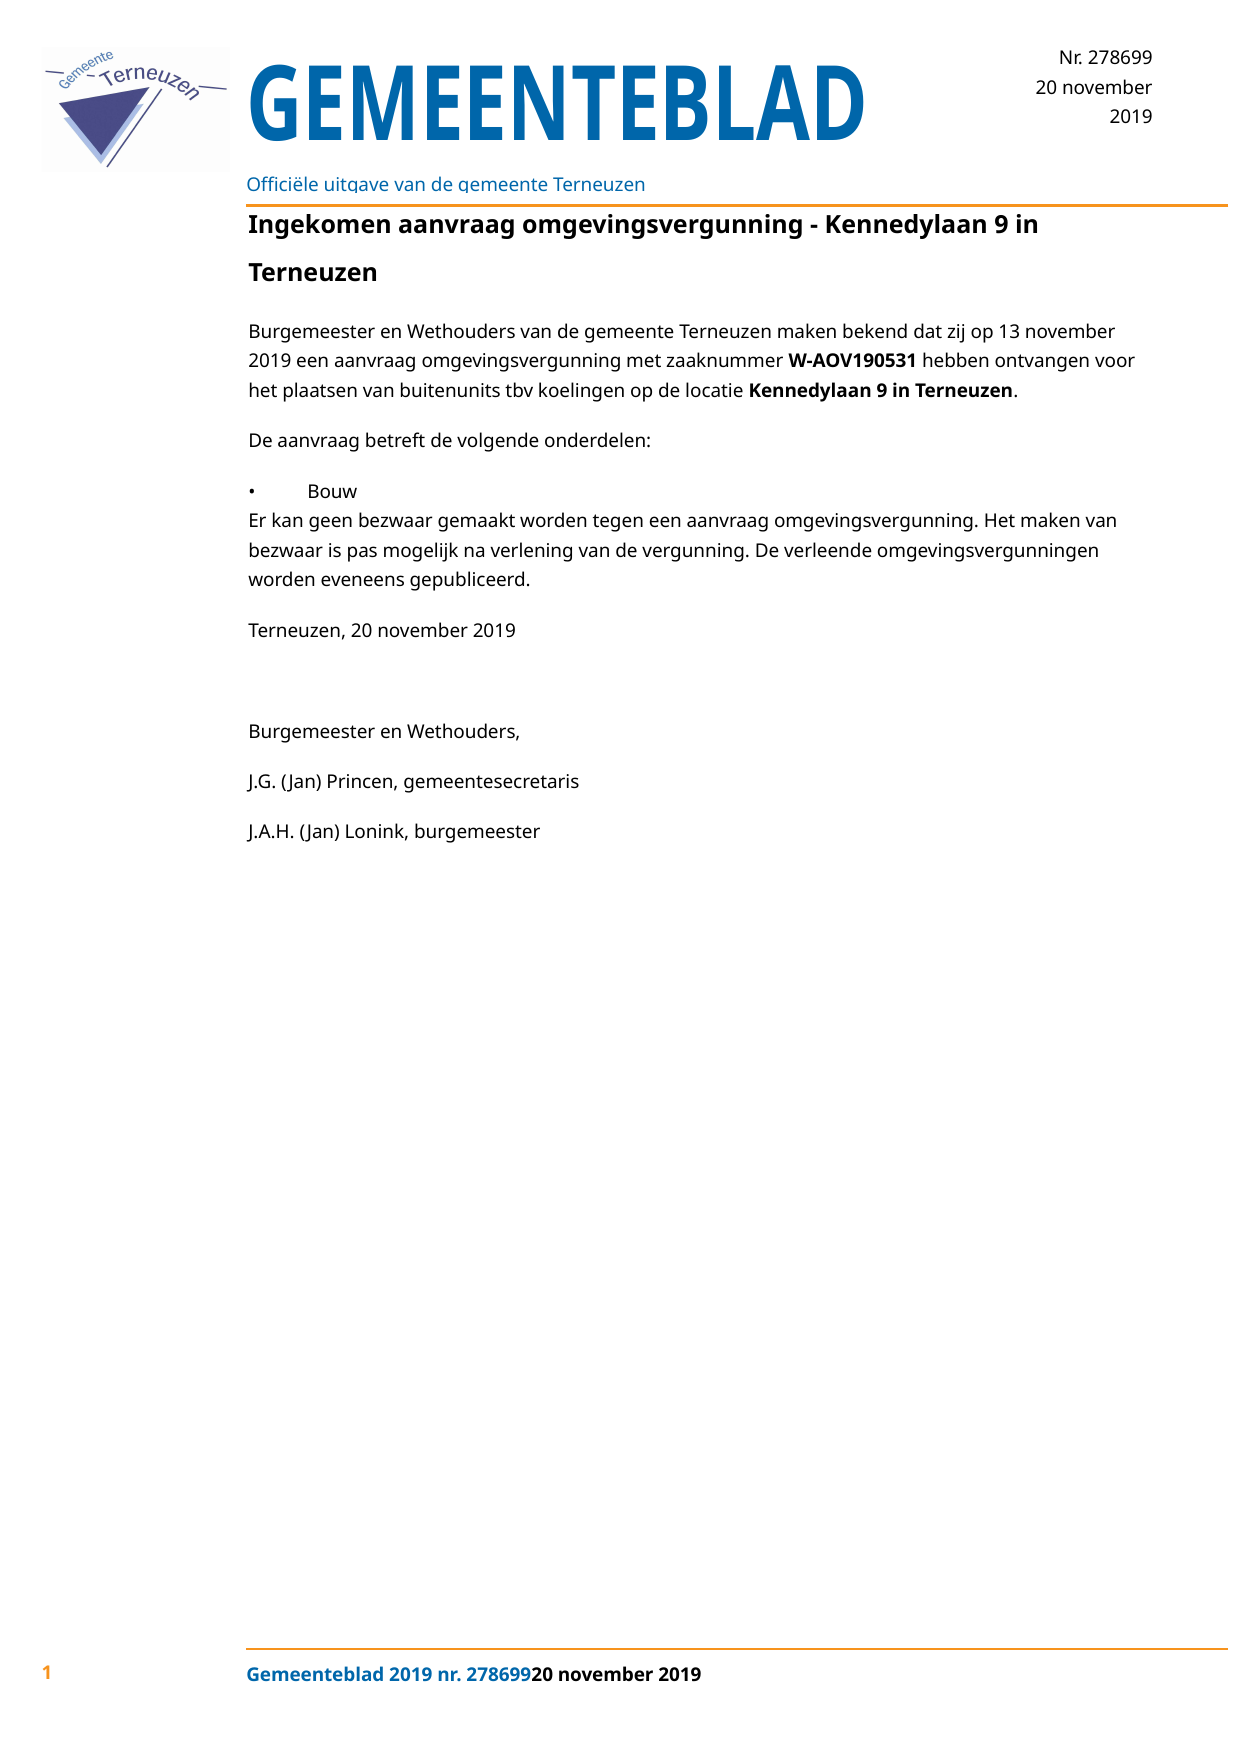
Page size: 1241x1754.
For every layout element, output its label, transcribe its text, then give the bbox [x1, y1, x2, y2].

text Terneuzen, 20 november 2019 [248, 617, 1152, 643]
text J.A.H. (Jan) Lonink, burgemeester [248, 819, 1152, 844]
picture [41, 47, 231, 172]
text Er kan geen bezwaar gemaakt worden tegen een aanvraag omgevingsvergunning. Het maken van bezwaar is pas mogelijk na verlening van de vergunning. De verleende omgevingsvergunningen worden eveneens gepubliceerd. [248, 507, 1152, 592]
text Burgemeester en Wethouders, [248, 718, 1152, 744]
text De aanvraag betreft de volgende onderdelen: [248, 427, 1152, 453]
list Bouw [248, 478, 1152, 504]
text Ingekomen aanvraag omgevingsvergunning - Kennedylaan 9 in Terneuzen [248, 207, 1152, 288]
text Burgemeester en Wethouders van de gemeente Terneuzen maken bekend dat zij op 13 november 2019 een aanvraag omgevingsvergunning met zaaknummer W-AOV190531 hebben ontvangen voor het plaatsen van buitenunits tbv koelingen op de locatie Kennedylaan 9 in Terneuzen. [248, 318, 1152, 403]
text J.G. (Jan) Princen, gemeentesecretaris [248, 768, 1152, 794]
